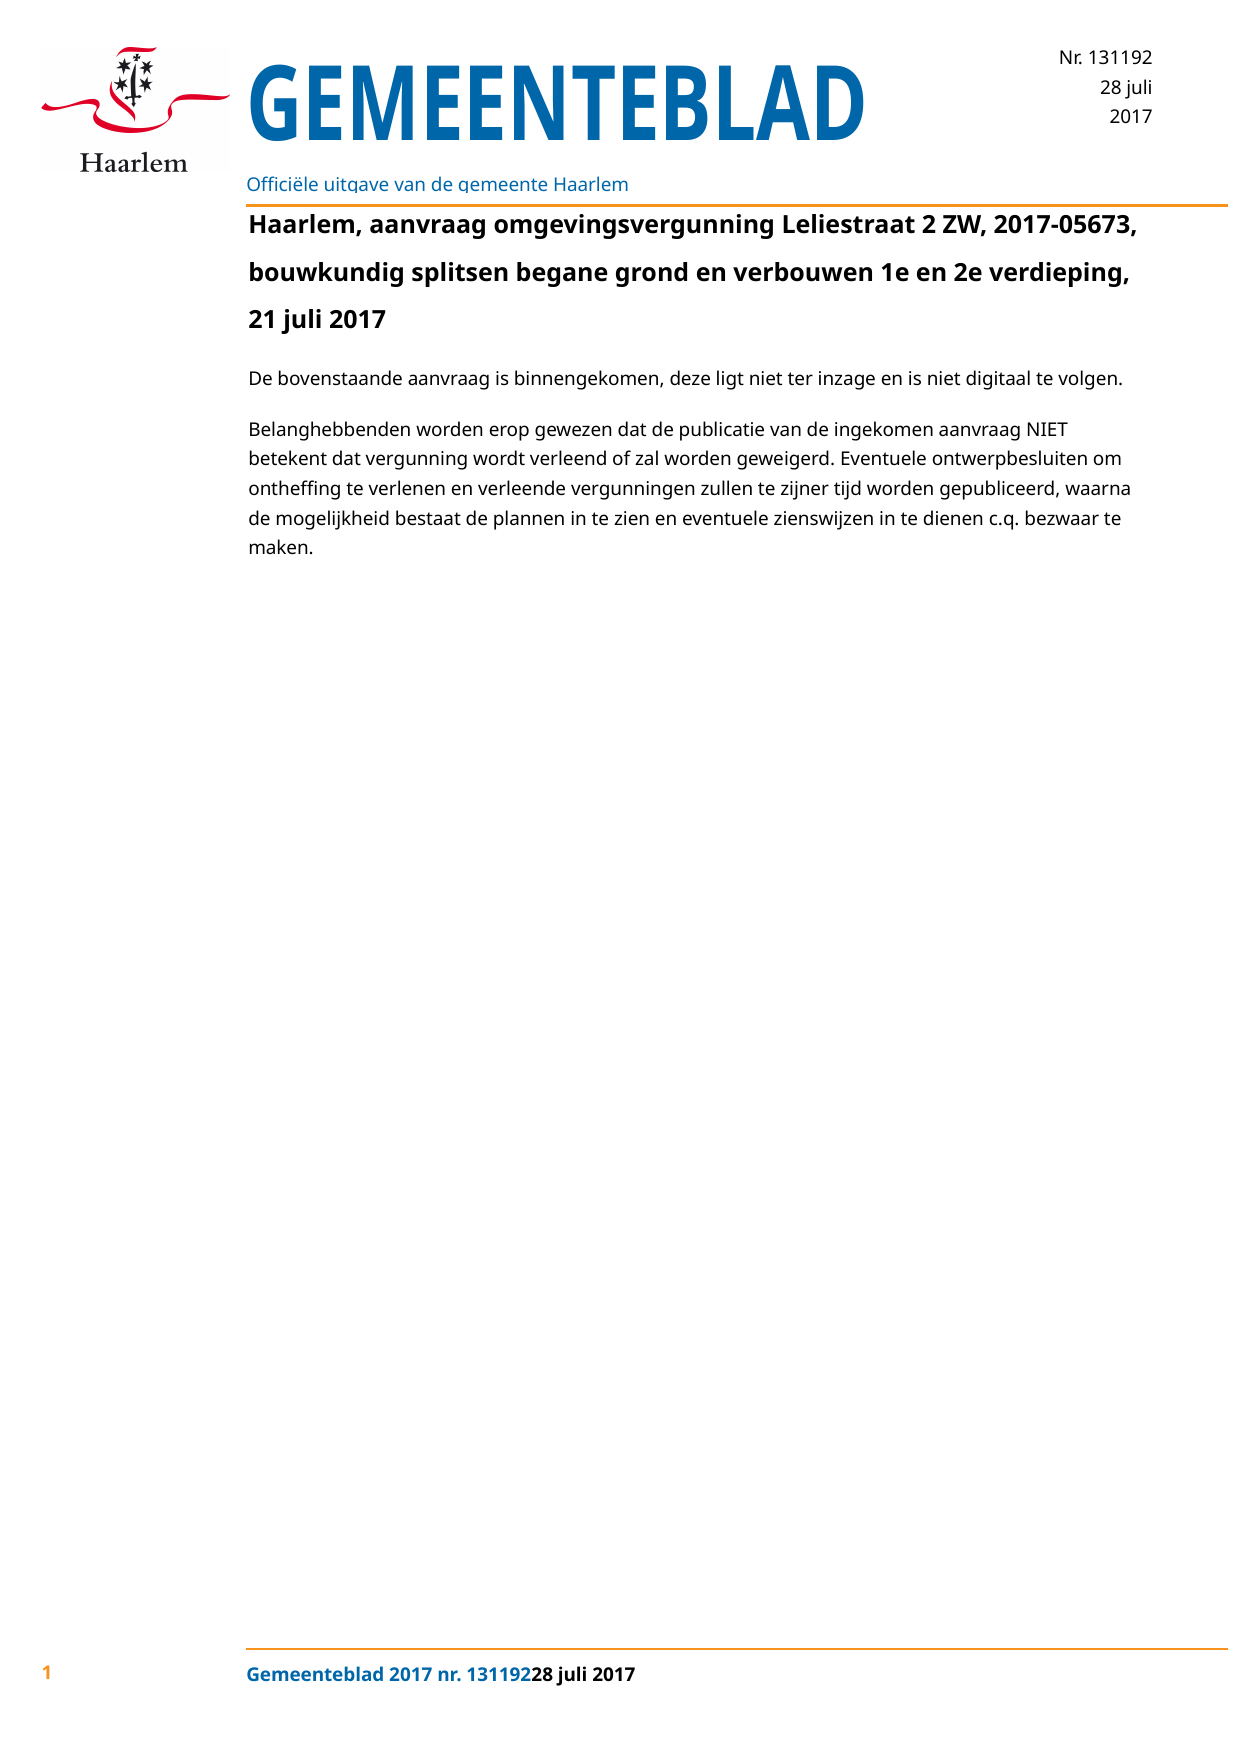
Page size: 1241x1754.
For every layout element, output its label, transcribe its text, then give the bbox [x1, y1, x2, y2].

text Haarlem, aanvraag omgevingsvergunning Leliestraat 2 ZW, 2017-05673, bouwkundig splitsen begane grond en verbouwen 1e en 2e verdieping, 21 juli 2017 [248, 207, 1152, 336]
text Belanghebbenden worden erop gewezen dat de publicatie van de ingekomen aanvraag NIET betekent dat vergunning wordt verleend of zal worden geweigerd. Eventuele ontwerpbesluiten om ontheffing te verlenen en verleende vergunningen zullen te zijner tijd worden gepubliceerd, waarna de mogelijkheid bestaat de plannen in te zien en eventuele zienswijzen in te dienen c.q. bezwaar te maken. [248, 416, 1152, 560]
text De bovenstaande aanvraag is binnengekomen, deze ligt niet ter inzage en is niet digitaal te volgen. [248, 366, 1152, 391]
picture [41, 47, 231, 172]
